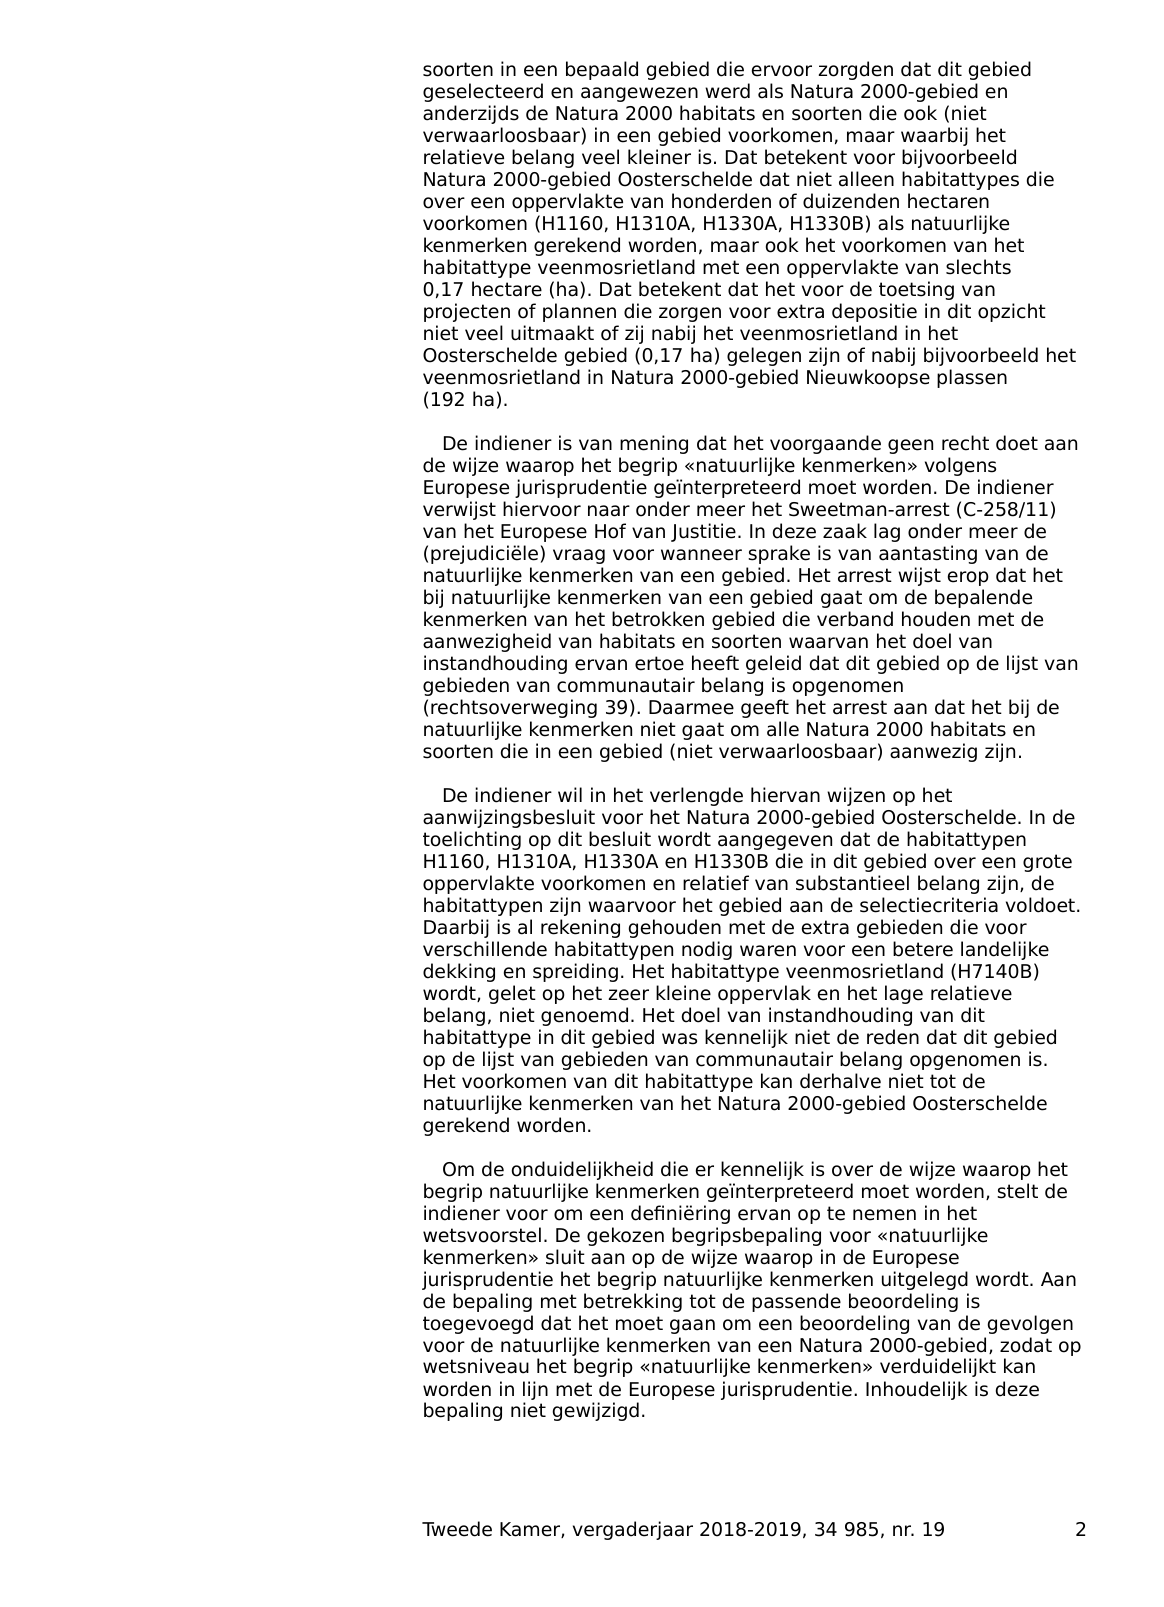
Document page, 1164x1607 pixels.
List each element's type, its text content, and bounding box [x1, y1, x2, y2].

text De indiener wil in het verlengde hiervan wijzen op het aanwijzingsbesluit voor het Natura 2000-gebied Oosterschelde. In de toelichting op dit besluit wordt aangegeven dat de habitattypen H1160, H1310A, H1330A en H1330B die in dit gebied over een grote oppervlakte voorkomen en relatief van substantieel belang zijn, de habitattypen zijn waarvoor het gebied aan de selectiecriteria voldoet. Daarbij is al rekening gehouden met de extra gebieden die voor verschillende habitattypen nodig waren voor een betere landelijke dekking en spreiding. Het habitattype veenmosrietland (H7140B) wordt, gelet op het zeer kleine oppervlak en het lage relatieve belang, niet genoemd. Het doel van instandhouding van dit habitattype in dit gebied was kennelijk niet de reden dat dit gebied op de lijst van gebieden van communautair belang opgenomen is. Het voorkomen van dit habitattype kan derhalve niet tot de natuurlijke kenmerken van het Natura 2000-gebied Oosterschelde gerekend worden. [422, 785, 1087, 1136]
text soorten in een bepaald gebied die ervoor zorgden dat dit gebied geselecteerd en aangewezen werd als Natura 2000-gebied en anderzijds de Natura 2000 habitats en soorten die ook (niet verwaarloosbaar) in een gebied voorkomen, maar waarbij het relatieve belang veel kleiner is. Dat betekent voor bijvoorbeeld Natura 2000-gebied Oosterschelde dat niet alleen habitattypes die over een oppervlakte van honderden of duizenden hectaren voorkomen (H1160, H1310A, H1330A, H1330B) als natuurlijke kenmerken gerekend worden, maar ook het voorkomen van het habitattype veenmosrietland met een oppervlakte van slechts 0,17 hectare (ha). Dat betekent dat het voor de toetsing van projecten of plannen die zorgen voor extra depositie in dit opzicht niet veel uitmaakt of zij nabij het veenmosrietland in het Oosterschelde gebied (0,17 ha) gelegen zijn of nabij bijvoorbeeld het veenmosrietland in Natura 2000-gebied Nieuwkoopse plassen (192 ha). [422, 59, 1087, 411]
text De indiener is van mening dat het voorgaande geen recht doet aan de wijze waarop het begrip «natuurlijke kenmerken» volgens Europese jurisprudentie geïnterpreteerd moet worden. De indiener verwijst hiervoor naar onder meer het Sweetman-arrest (C-258/11) van het Europese Hof van Justitie. In deze zaak lag onder meer de (prejudiciële) vraag voor wanneer sprake is van aantasting van de natuurlijke kenmerken van een gebied. Het arrest wijst erop dat het bij natuurlijke kenmerken van een gebied gaat om de bepalende kenmerken van het betrokken gebied die verband houden met de aanwezigheid van habitats en soorten waarvan het doel van instandhouding ervan ertoe heeft geleid dat dit gebied op de lijst van gebieden van communautair belang is opgenomen (rechtsoverweging 39). Daarmee geeft het arrest aan dat het bij de natuurlijke kenmerken niet gaat om alle Natura 2000 habitats en soorten die in een gebied (niet verwaarloosbaar) aanwezig zijn. [422, 433, 1087, 763]
text Om de onduidelijkheid die er kennelijk is over de wijze waarop het begrip natuurlijke kenmerken geïnterpreteerd moet worden, stelt de indiener voor om een definiëring ervan op te nemen in het wetsvoorstel. De gekozen begripsbepaling voor «natuurlijke kenmerken» sluit aan op de wijze waarop in de Europese jurisprudentie het begrip natuurlijke kenmerken uitgelegd wordt. Aan de bepaling met betrekking tot de passende beoordeling is toegevoegd dat het moet gaan om een beoordeling van de gevolgen voor de natuurlijke kenmerken van een Natura 2000-gebied, zodat op wetsniveau het begrip «natuurlijke kenmerken» verduidelijkt kan worden in lijn met de Europese jurisprudentie. Inhoudelijk is deze bepaling niet gewijzigd. [422, 1159, 1087, 1422]
